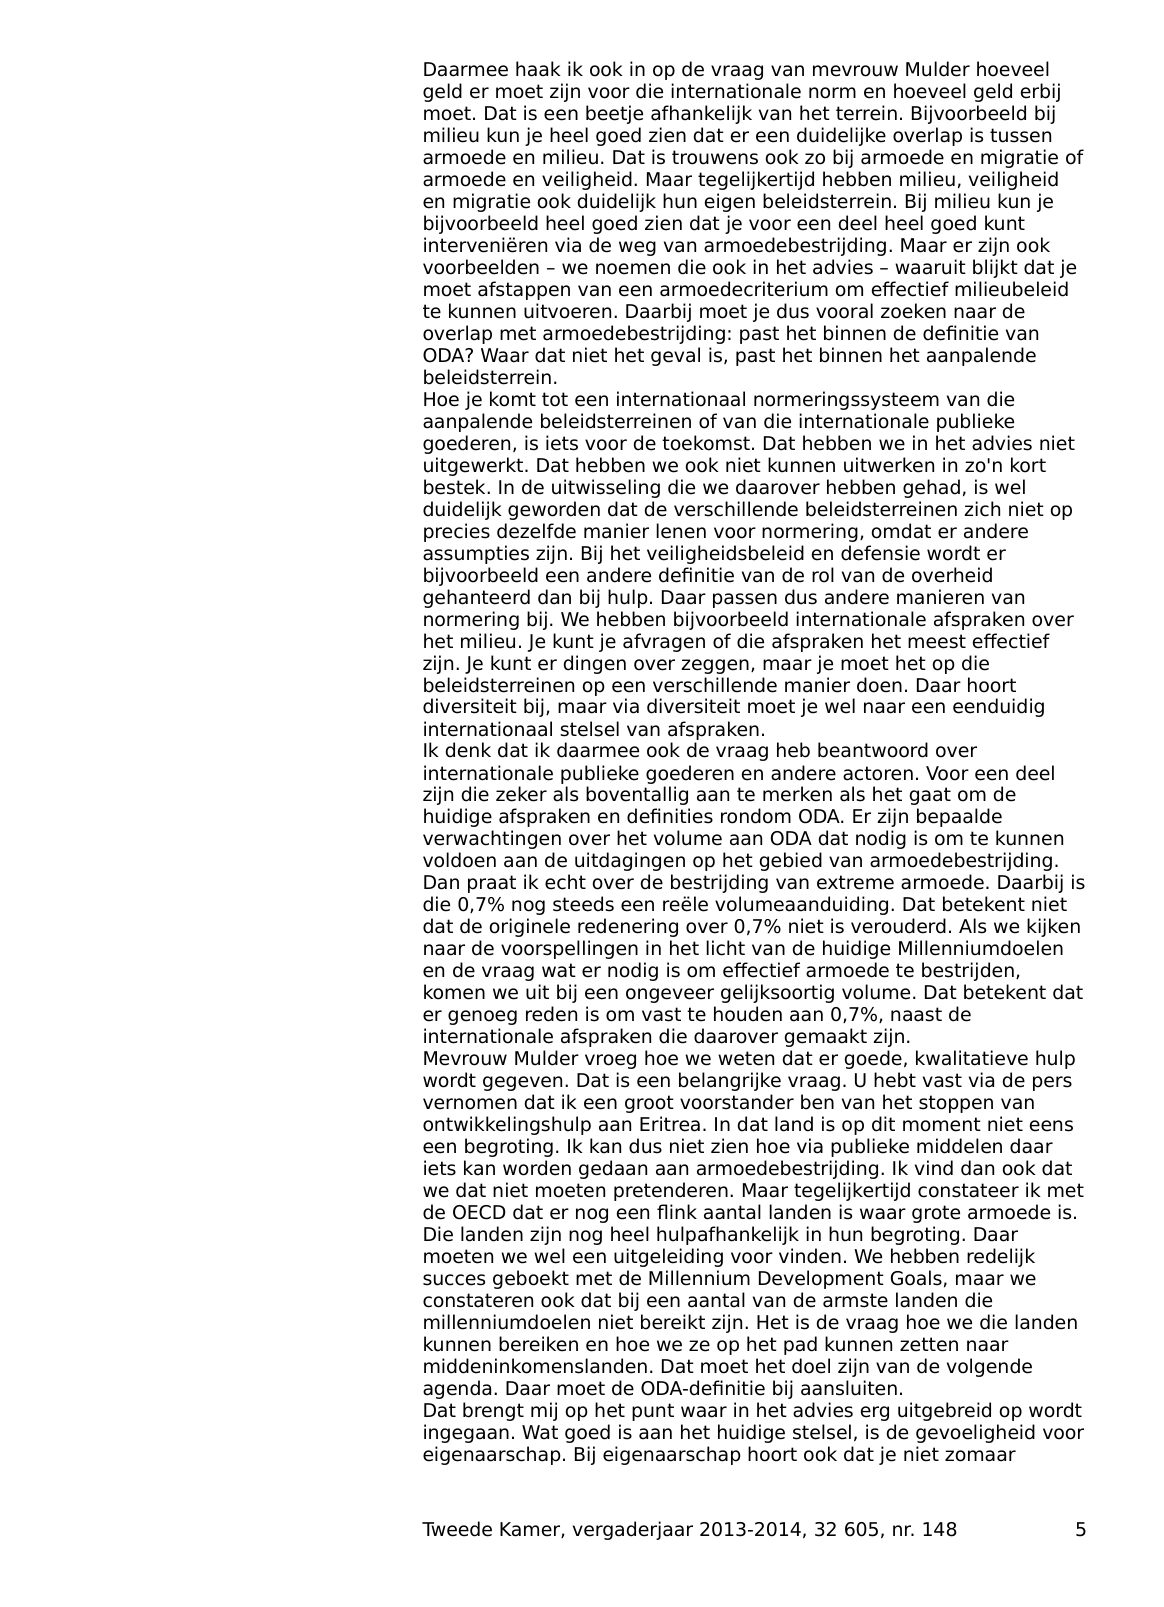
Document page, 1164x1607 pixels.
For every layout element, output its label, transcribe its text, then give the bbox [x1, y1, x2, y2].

text Mevrouw Mulder vroeg hoe we weten dat er goede, kwalitatieve hulp wordt gegeven. Dat is een belangrijke vraag. U hebt vast via de pers vernomen dat ik een groot voorstander ben van het stoppen van ontwikkelingshulp aan Eritrea. In dat land is op dit moment niet eens een begroting. Ik kan dus niet zien hoe via publieke middelen daar iets kan worden gedaan aan armoedebestrijding. Ik vind dan ook dat we dat niet moeten pretenderen. Maar tegelijkertijd constateer ik met de OECD dat er nog een flink aantal landen is waar grote armoede is. Die landen zijn nog heel hulpafhankelijk in hun begroting. Daar moeten we wel een uitgeleiding voor vinden. We hebben redelijk succes geboekt met de Millennium Development Goals, maar we constateren ook dat bij een aantal van de armste landen die millenniumdoelen niet bereikt zijn. Het is de vraag hoe we die landen kunnen bereiken en hoe we ze op het pad kunnen zetten naar middeninkomenslanden. Dat moet het doel zijn van de volgende agenda. Daar moet de ODA-definitie bij aansluiten. [422, 1048, 1087, 1400]
text Hoe je komt tot een internationaal normeringssysteem van die aanpalende beleidsterreinen of van die internationale publieke goederen, is iets voor de toekomst. Dat hebben we in het advies niet uitgewerkt. Dat hebben we ook niet kunnen uitwerken in zo'n kort bestek. In de uitwisseling die we daarover hebben gehad, is wel duidelijk geworden dat de verschillende beleidsterreinen zich niet op precies dezelfde manier lenen voor normering, omdat er andere assumpties zijn. Bij het veiligheidsbeleid en defensie wordt er bijvoorbeeld een andere definitie van de rol van de overheid gehanteerd dan bij hulp. Daar passen dus andere manieren van normering bij. We hebben bijvoorbeeld internationale afspraken over het milieu. Je kunt je afvragen of die afspraken het meest effectief zijn. Je kunt er dingen over zeggen, maar je moet het op die beleidsterreinen op een verschillende manier doen. Daar hoort diversiteit bij, maar via diversiteit moet je wel naar een eenduidig internationaal stelsel van afspraken. [422, 389, 1087, 740]
text Daarmee haak ik ook in op de vraag van mevrouw Mulder hoeveel geld er moet zijn voor die internationale norm en hoeveel geld erbij moet. Dat is een beetje afhankelijk van het terrein. Bijvoorbeeld bij milieu kun je heel goed zien dat er een duidelijke overlap is tussen armoede en milieu. Dat is trouwens ook zo bij armoede en migratie of armoede en veiligheid. Maar tegelijkertijd hebben milieu, veiligheid en migratie ook duidelijk hun eigen beleidsterrein. Bij milieu kun je bijvoorbeeld heel goed zien dat je voor een deel heel goed kunt interveniëren via de weg van armoedebestrijding. Maar er zijn ook voorbeelden – we noemen die ook in het advies – waaruit blijkt dat je moet afstappen van een armoedecriterium om effectief milieubeleid te kunnen uitvoeren. Daarbij moet je dus vooral zoeken naar de overlap met armoedebestrijding: past het binnen de definitie van ODA? Waar dat niet het geval is, past het binnen het aanpalende beleidsterrein. [422, 59, 1087, 389]
text Ik denk dat ik daarmee ook de vraag heb beantwoord over internationale publieke goederen en andere actoren. Voor een deel zijn die zeker als boventallig aan te merken als het gaat om de huidige afspraken en definities rondom ODA. Er zijn bepaalde verwachtingen over het volume aan ODA dat nodig is om te kunnen voldoen aan de uitdagingen op het gebied van armoedebestrijding. Dan praat ik echt over de bestrijding van extreme armoede. Daarbij is die 0,7% nog steeds een reële volumeaanduiding. Dat betekent niet dat de originele redenering over 0,7% niet is verouderd. Als we kijken naar de voorspellingen in het licht van de huidige Millenniumdoelen en de vraag wat er nodig is om effectief armoede te bestrijden, komen we uit bij een ongeveer gelijksoortig volume. Dat betekent dat er genoeg reden is om vast te houden aan 0,7%, naast de internationale afspraken die daarover gemaakt zijn. [422, 740, 1087, 1048]
text Dat brengt mij op het punt waar in het advies erg uitgebreid op wordt ingegaan. Wat goed is aan het huidige stelsel, is de gevoeligheid voor eigenaarschap. Bij eigenaarschap hoort ook dat je niet zomaar [422, 1400, 1087, 1466]
